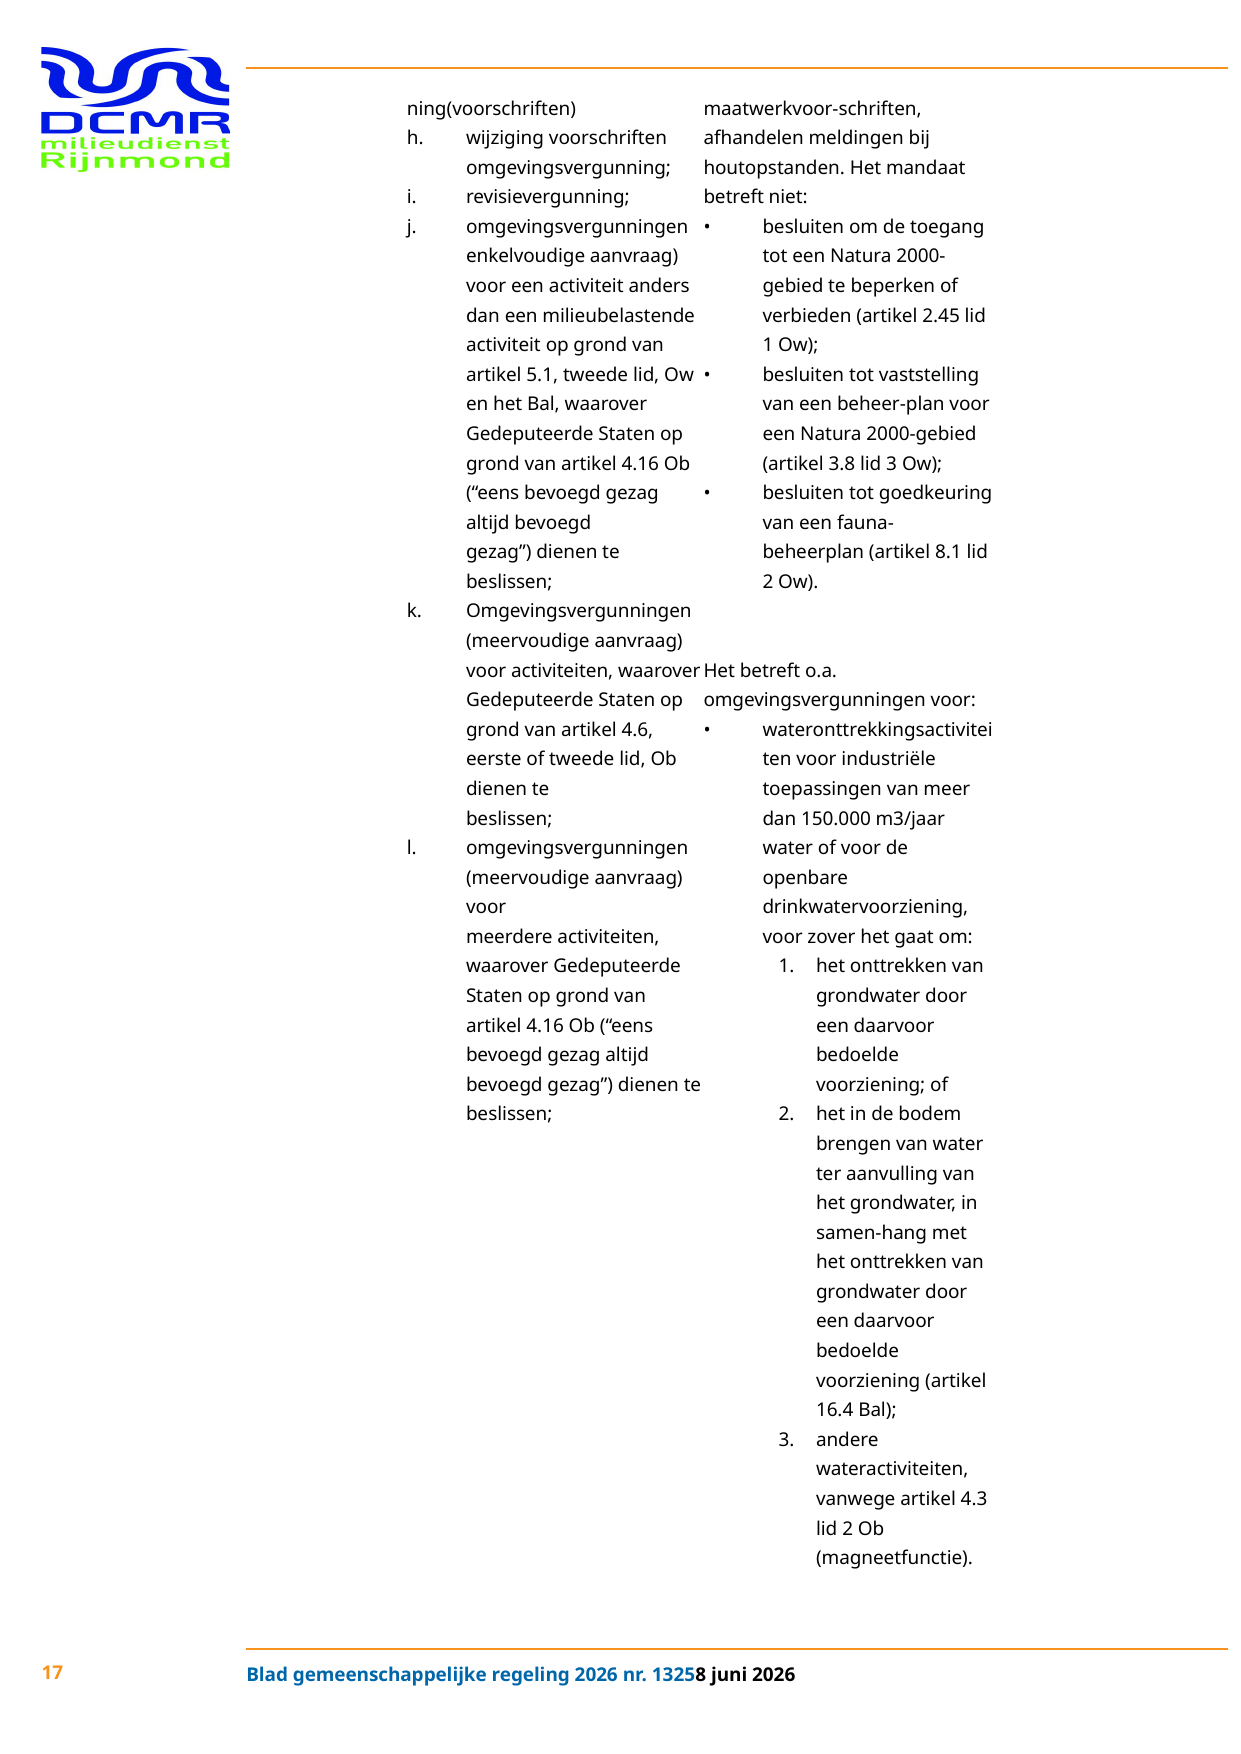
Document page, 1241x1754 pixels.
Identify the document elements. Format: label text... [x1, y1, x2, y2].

table_cell [993, 95, 1152, 1600]
picture [41, 47, 231, 172]
table_cell [248, 95, 407, 1600]
table_cell maatwerkvoor-schriften, afhandelen meldingen bij houtopstanden. Het mandaat betreft niet: besluiten om de toegang tot een Natura 2000-gebied te beperken of verbieden (artikel 2.45 lid 1 Ow); besluiten tot vaststelling van een beheer-plan voor een Natura 2000-gebied (artikel 3.8 lid 3 Ow); besluiten tot goedkeuring van een fauna-beheerplan (artikel 8.1 lid 2 Ow). Het betreft o.a. omgevingsvergunningen voor: wateronttrekkingsactiviteiten voor industriële toepassingen van meer dan 150.000 m3/jaar water of voor de openbare drinkwatervoorziening, voor zover het gaat om: het onttrekken van grondwater door een daarvoor bedoelde voorziening; of het in de bodem brengen van water ter aanvulling van het grondwater, in samen-hang met het onttrekken van grondwater door een daarvoor bedoelde voorziening (artikel 16.4 Bal); andere wateractiviteiten, vanwege artikel 4.3 lid 2 Ob (magneetfunctie). [703, 95, 993, 1600]
table_cell ning(voorschriften) wijziging voorschriften omgevingsvergunning; revisievergunning; omgevingsvergunningen enkelvoudige aanvraag) voor een activiteit anders dan een milieubelastende activiteit op grond van artikel 5.1, tweede lid, Ow en het Bal, waarover Gedeputeerde Staten op grond van artikel 4.16 Ob (“eens bevoegd gezag altijd bevoegd gezag”) dienen te beslissen; Omgevingsvergunningen (meervoudige aanvraag) voor activiteiten, waarover Gedeputeerde Staten op grond van artikel 4.6, eerste of tweede lid, Ob dienen te beslissen; omgevingsvergunningen (meervoudige aanvraag) voor meerdere activiteiten, waarover Gedeputeerde Staten op grond van artikel 4.16 Ob (“eens bevoegd gezag altijd bevoegd gezag”) dienen te beslissen; [407, 95, 703, 1600]
